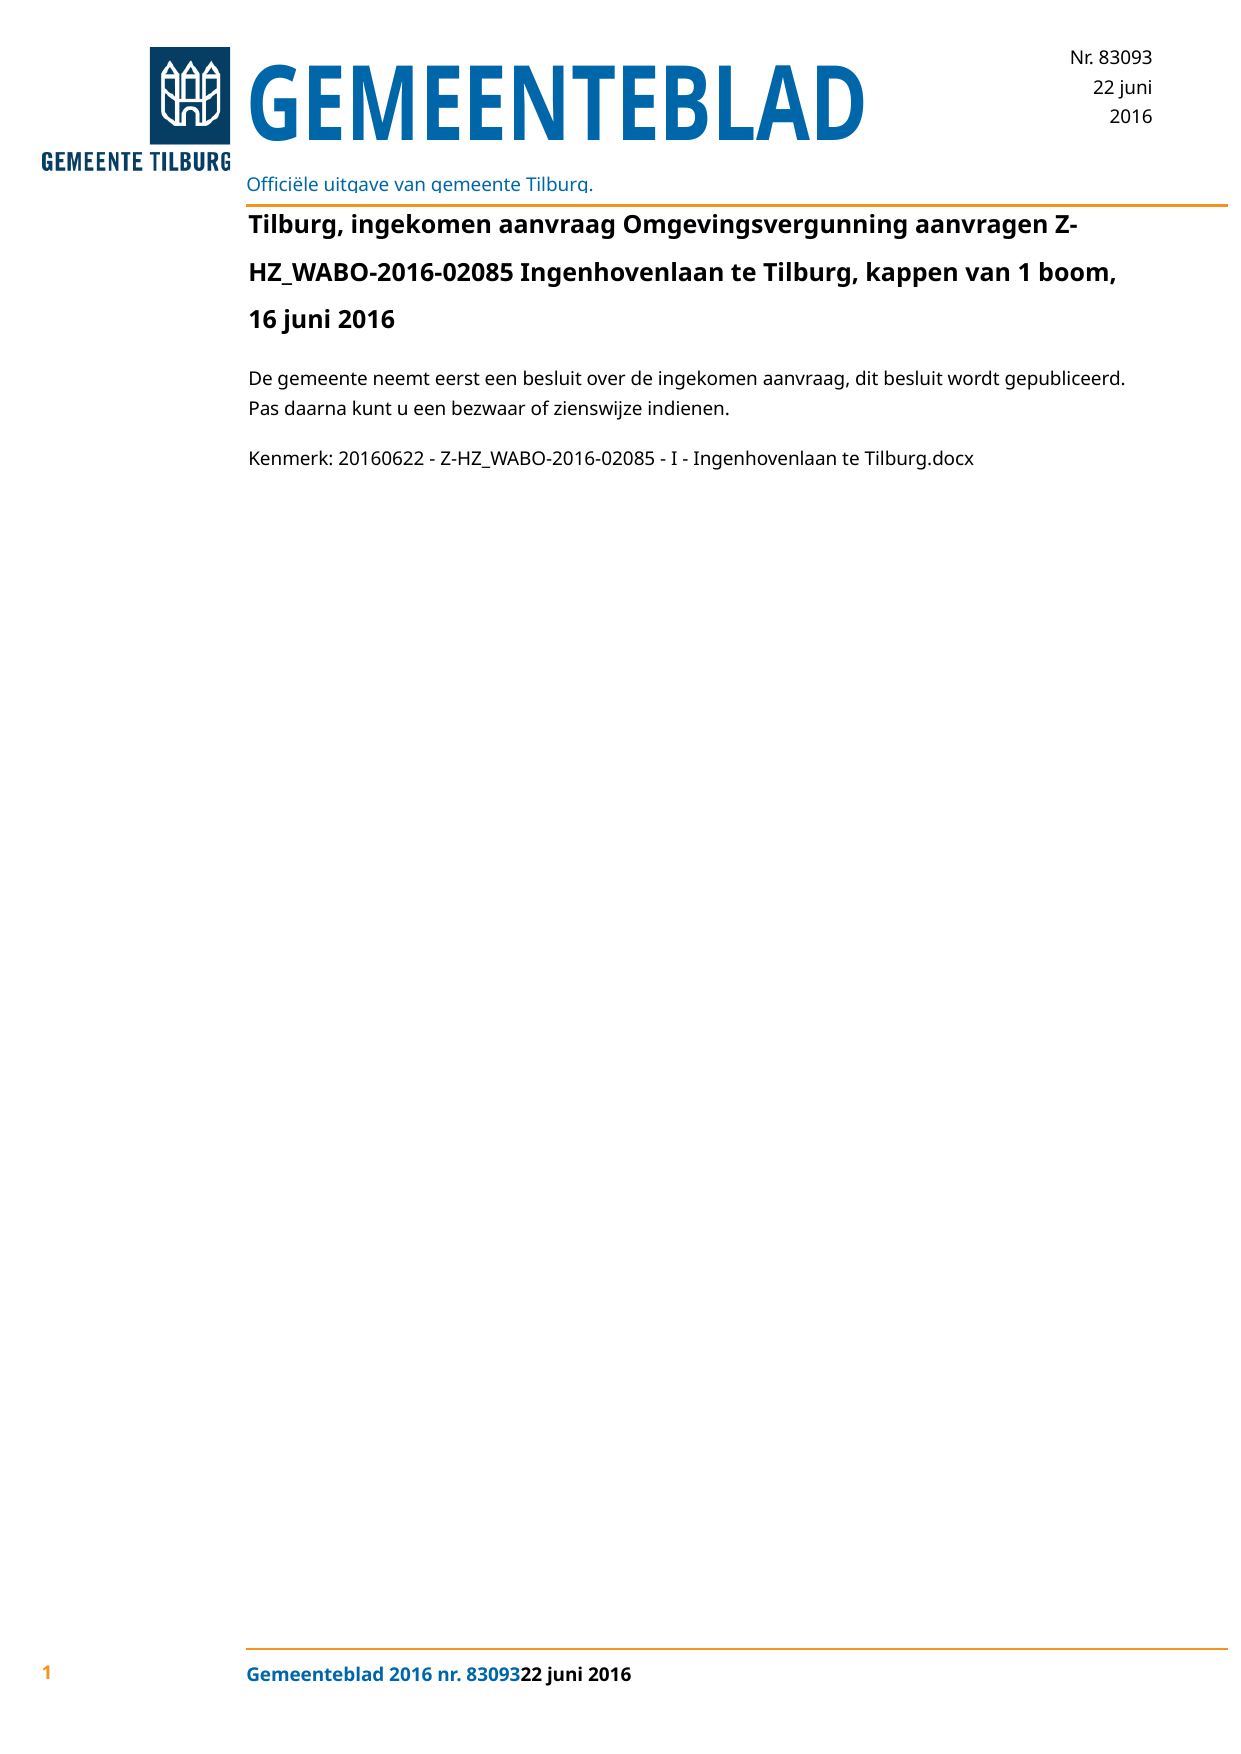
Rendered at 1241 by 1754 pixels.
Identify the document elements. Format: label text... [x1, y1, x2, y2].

text Kenmerk: 20160622 - Z-HZ_WABO-2016-02085 - I - Ingenhovenlaan te Tilburg.docx [248, 446, 1152, 471]
text De gemeente neemt eerst een besluit over de ingekomen aanvraag, dit besluit wordt gepubliceerd. Pas daarna kunt u een bezwaar of zienswijze indienen. [248, 366, 1152, 421]
picture [41, 47, 231, 172]
text Tilburg, ingekomen aanvraag Omgevingsvergunning aanvragen Z-HZ_WABO-2016-02085 Ingenhovenlaan te Tilburg, kappen van 1 boom, 16 juni 2016 [248, 207, 1152, 336]
